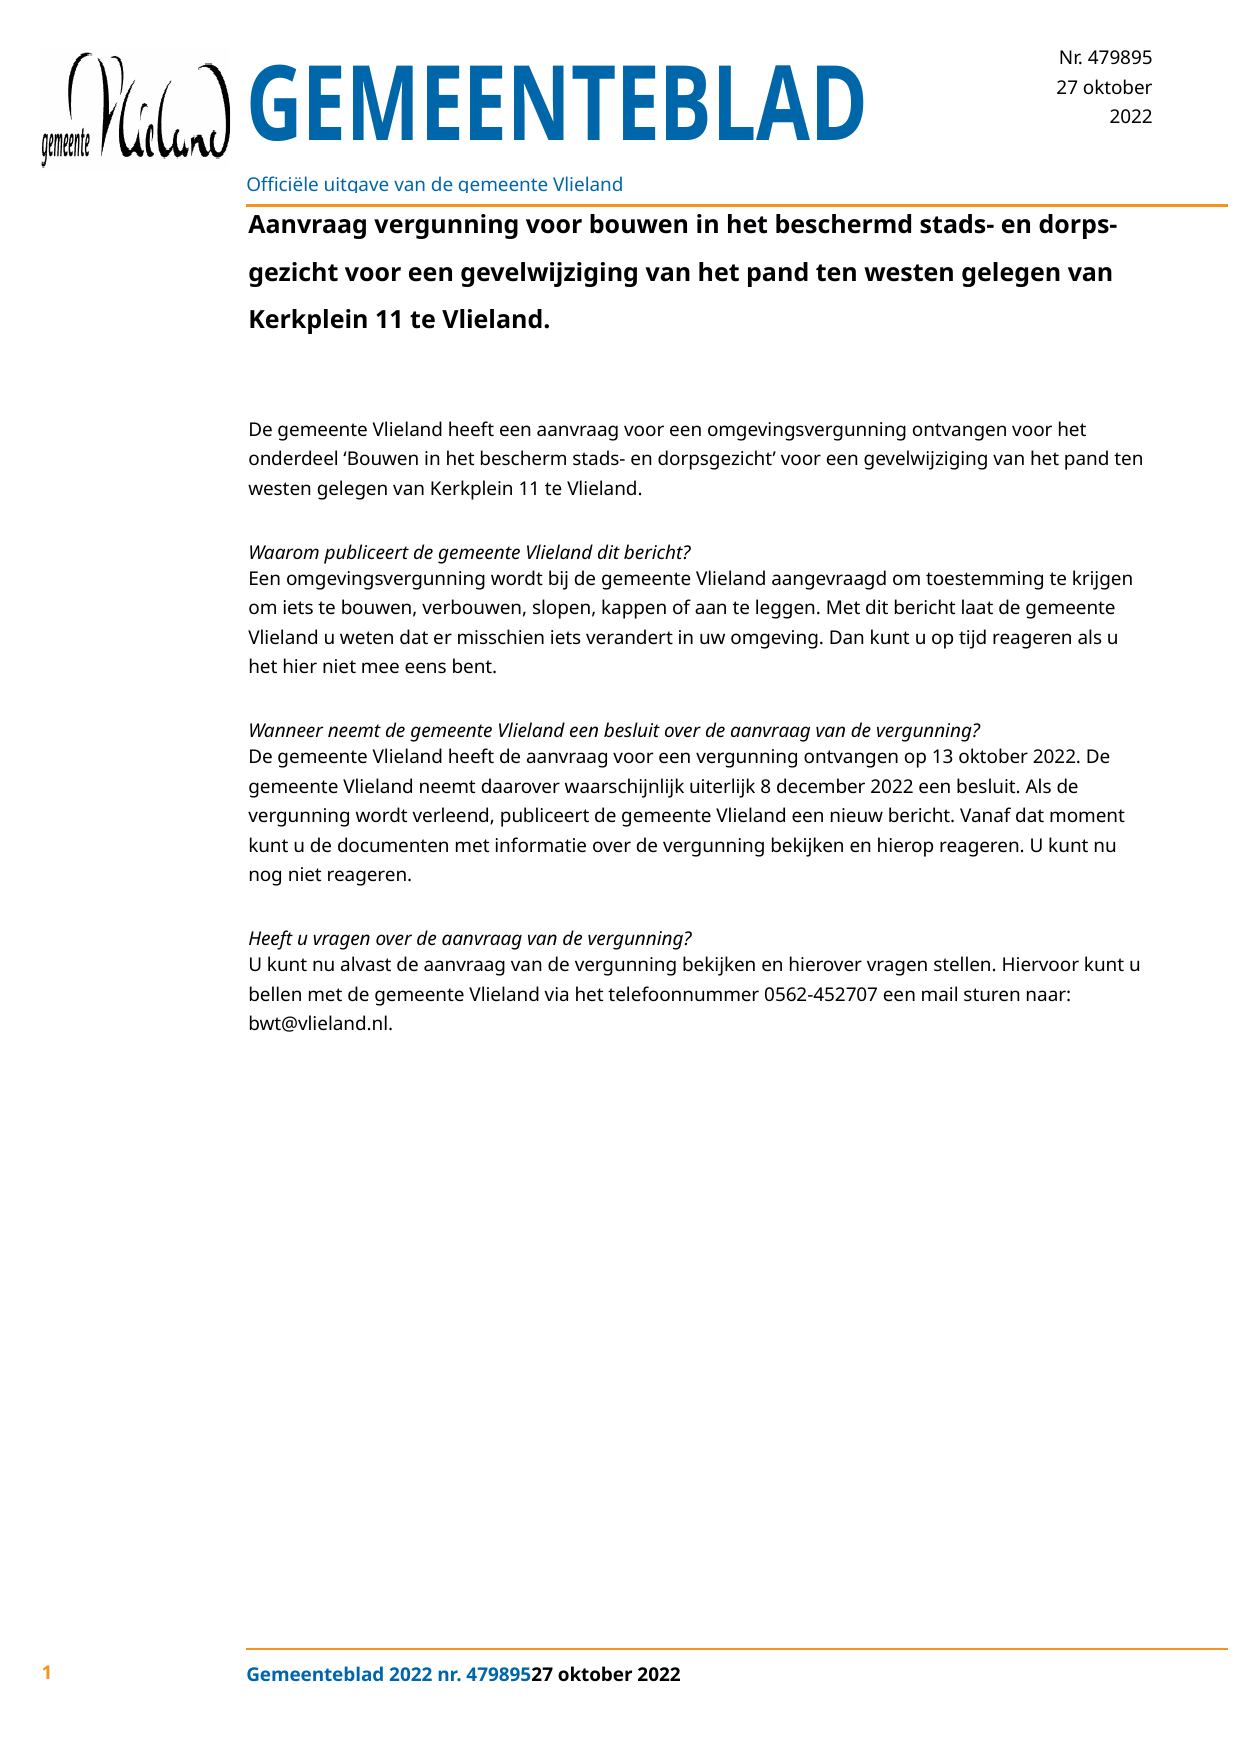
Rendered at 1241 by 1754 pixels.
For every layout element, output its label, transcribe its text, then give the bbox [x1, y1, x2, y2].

text U kunt nu alvast de aanvraag van de vergunning bekijken en hierover vragen stellen. Hiervoor kunt u bellen met de gemeente Vlieland via het telefoonnummer 0562-452707 een mail sturen naar: bwt@vlieland.nl. [248, 951, 1152, 1036]
text Een omgevingsvergunning wordt bij de gemeente Vlieland aangevraagd om toestemming te krijgen om iets te bouwen, verbouwen, slopen, kappen of aan te leggen. Met dit bericht laat de gemeente Vlieland u weten dat er misschien iets verandert in uw omgeving. Dan kunt u op tijd reageren als u het hier niet mee eens bent. [248, 565, 1152, 679]
text Wanneer neemt de gemeente Vlieland een besluit over de aanvraag van de vergunning? [248, 717, 1152, 743]
picture [41, 47, 231, 172]
text De gemeente Vlieland heeft een aanvraag voor een omgevingsvergunning ontvangen voor het onderdeel ‘Bouwen in het bescherm stads- en dorpsgezicht’ voor een gevelwijziging van het pand ten westen gelegen van Kerkplein 11 te Vlieland. [248, 416, 1152, 501]
text Waarom publiceert de gemeente Vlieland dit bericht? [248, 539, 1152, 565]
text Heeft u vragen over de aanvraag van de vergunning? [248, 926, 1152, 951]
text De gemeente Vlieland heeft de aanvraag voor een vergunning ontvangen op 13 oktober 2022. De gemeente Vlieland neemt daarover waarschijnlijk uiterlijk 8 december 2022 een besluit. Als de vergunning wordt verleend, publiceert de gemeente Vlieland een nieuw bericht. Vanaf dat moment kunt u de documenten met informatie over de vergunning bekijken en hierop reageren. U kunt nu nog niet reageren. [248, 743, 1152, 887]
text Aanvraag vergunning voor bouwen in het beschermd stads- en dorps-gezicht voor een gevelwijziging van het pand ten westen gelegen van Kerkplein 11 te Vlieland. [248, 207, 1152, 336]
